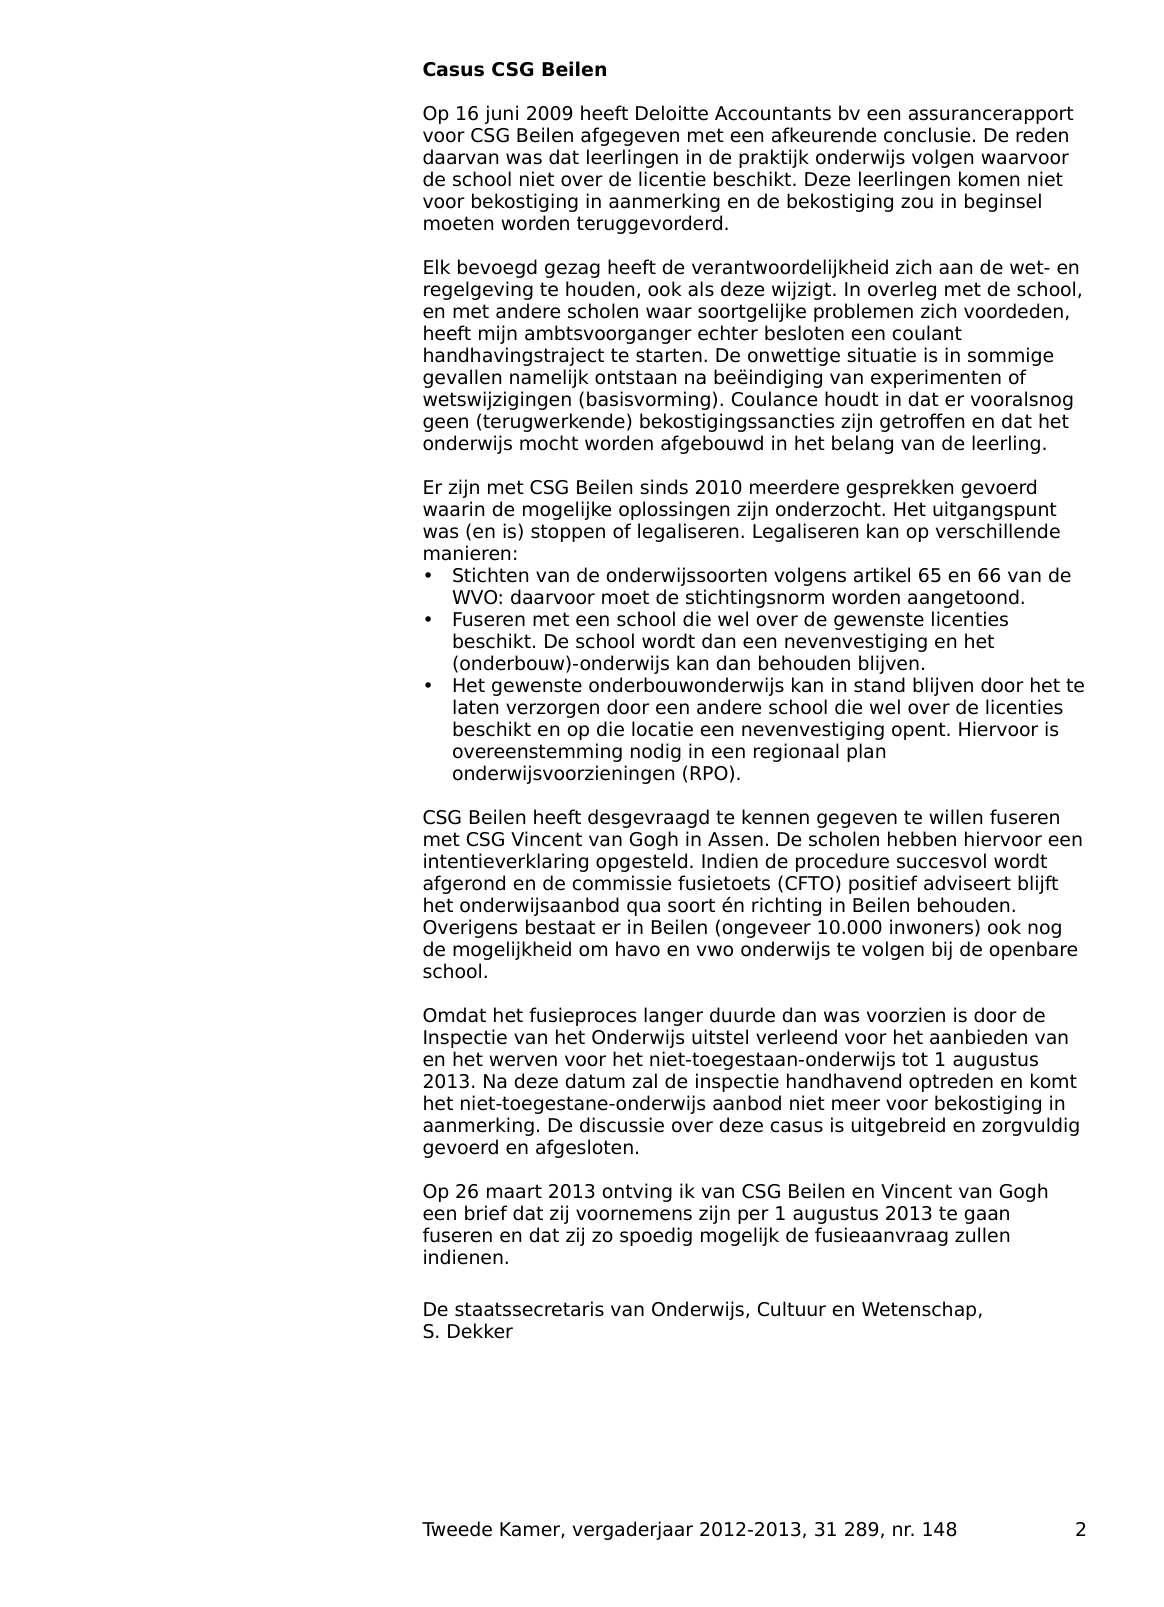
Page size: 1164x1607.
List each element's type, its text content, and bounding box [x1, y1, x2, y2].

subtitle Casus CSG Beilen [422, 59, 1087, 81]
text De staatssecretaris van Onderwijs, Cultuur en Wetenschap, S. Dekker [422, 1299, 1087, 1343]
text • Stichten van de onderwijssoorten volgens artikel 65 en 66 van de WVO: daarvoor moet de stichtingsnorm worden aangetoond. [422, 565, 1087, 609]
text • Het gewenste onderbouwonderwijs kan in stand blijven door het te laten verzorgen door een andere school die wel over de licenties beschikt en op die locatie een nevenvestiging opent. Hiervoor is overeenstemming nodig in een regionaal plan onderwijsvoorzieningen (RPO). [422, 675, 1087, 785]
text • Fuseren met een school die wel over de gewenste licenties beschikt. De school wordt dan een nevenvestiging en het (onderbouw)-onderwijs kan dan behouden blijven. [422, 609, 1087, 675]
text Op 16 juni 2009 heeft Deloitte Accountants bv een assurancerapport voor CSG Beilen afgegeven met een afkeurende conclusie. De reden daarvan was dat leerlingen in de praktijk onderwijs volgen waarvoor de school niet over de licentie beschikt. Deze leerlingen komen niet voor bekostiging in aanmerking en de bekostiging zou in beginsel moeten worden teruggevorderd. [422, 103, 1087, 235]
text Op 26 maart 2013 ontving ik van CSG Beilen en Vincent van Gogh een brief dat zij voornemens zijn per 1 augustus 2013 te gaan fuseren en dat zij zo spoedig mogelijk de fusieaanvraag zullen indienen. [422, 1181, 1087, 1269]
text CSG Beilen heeft desgevraagd te kennen gegeven te willen fuseren met CSG Vincent van Gogh in Assen. De scholen hebben hiervoor een intentieverklaring opgesteld. Indien de procedure succesvol wordt afgerond en de commissie fusietoets (CFTO) positief adviseert blijft het onderwijsaanbod qua soort én richting in Beilen behouden. Overigens bestaat er in Beilen (ongeveer 10.000 inwoners) ook nog de mogelijkheid om havo en vwo onderwijs te volgen bij de openbare school. [422, 807, 1087, 983]
text Omdat het fusieproces langer duurde dan was voorzien is door de Inspectie van het Onderwijs uitstel verleend voor het aanbieden van en het werven voor het niet-toegestaan-onderwijs tot 1 augustus 2013. Na deze datum zal de inspectie handhavend optreden en komt het niet-toegestane-onderwijs aanbod niet meer voor bekostiging in aanmerking. De discussie over deze casus is uitgebreid en zorgvuldig gevoerd en afgesloten. [422, 1005, 1087, 1159]
text Elk bevoegd gezag heeft de verantwoordelijkheid zich aan de wet- en regelgeving te houden, ook als deze wijzigt. In overleg met de school, en met andere scholen waar soortgelijke problemen zich voordeden, heeft mijn ambtsvoorganger echter besloten een coulant handhavingstraject te starten. De onwettige situatie is in sommige gevallen namelijk ontstaan na beëindiging van experimenten of wetswijzigingen (basisvorming). Coulance houdt in dat er vooralsnog geen (terugwerkende) bekostigingssancties zijn getroffen en dat het onderwijs mocht worden afgebouwd in het belang van de leerling. [422, 257, 1087, 455]
text Er zijn met CSG Beilen sinds 2010 meerdere gesprekken gevoerd waarin de mogelijke oplossingen zijn onderzocht. Het uitgangspunt was (en is) stoppen of legaliseren. Legaliseren kan op verschillende manieren: [422, 477, 1087, 565]
